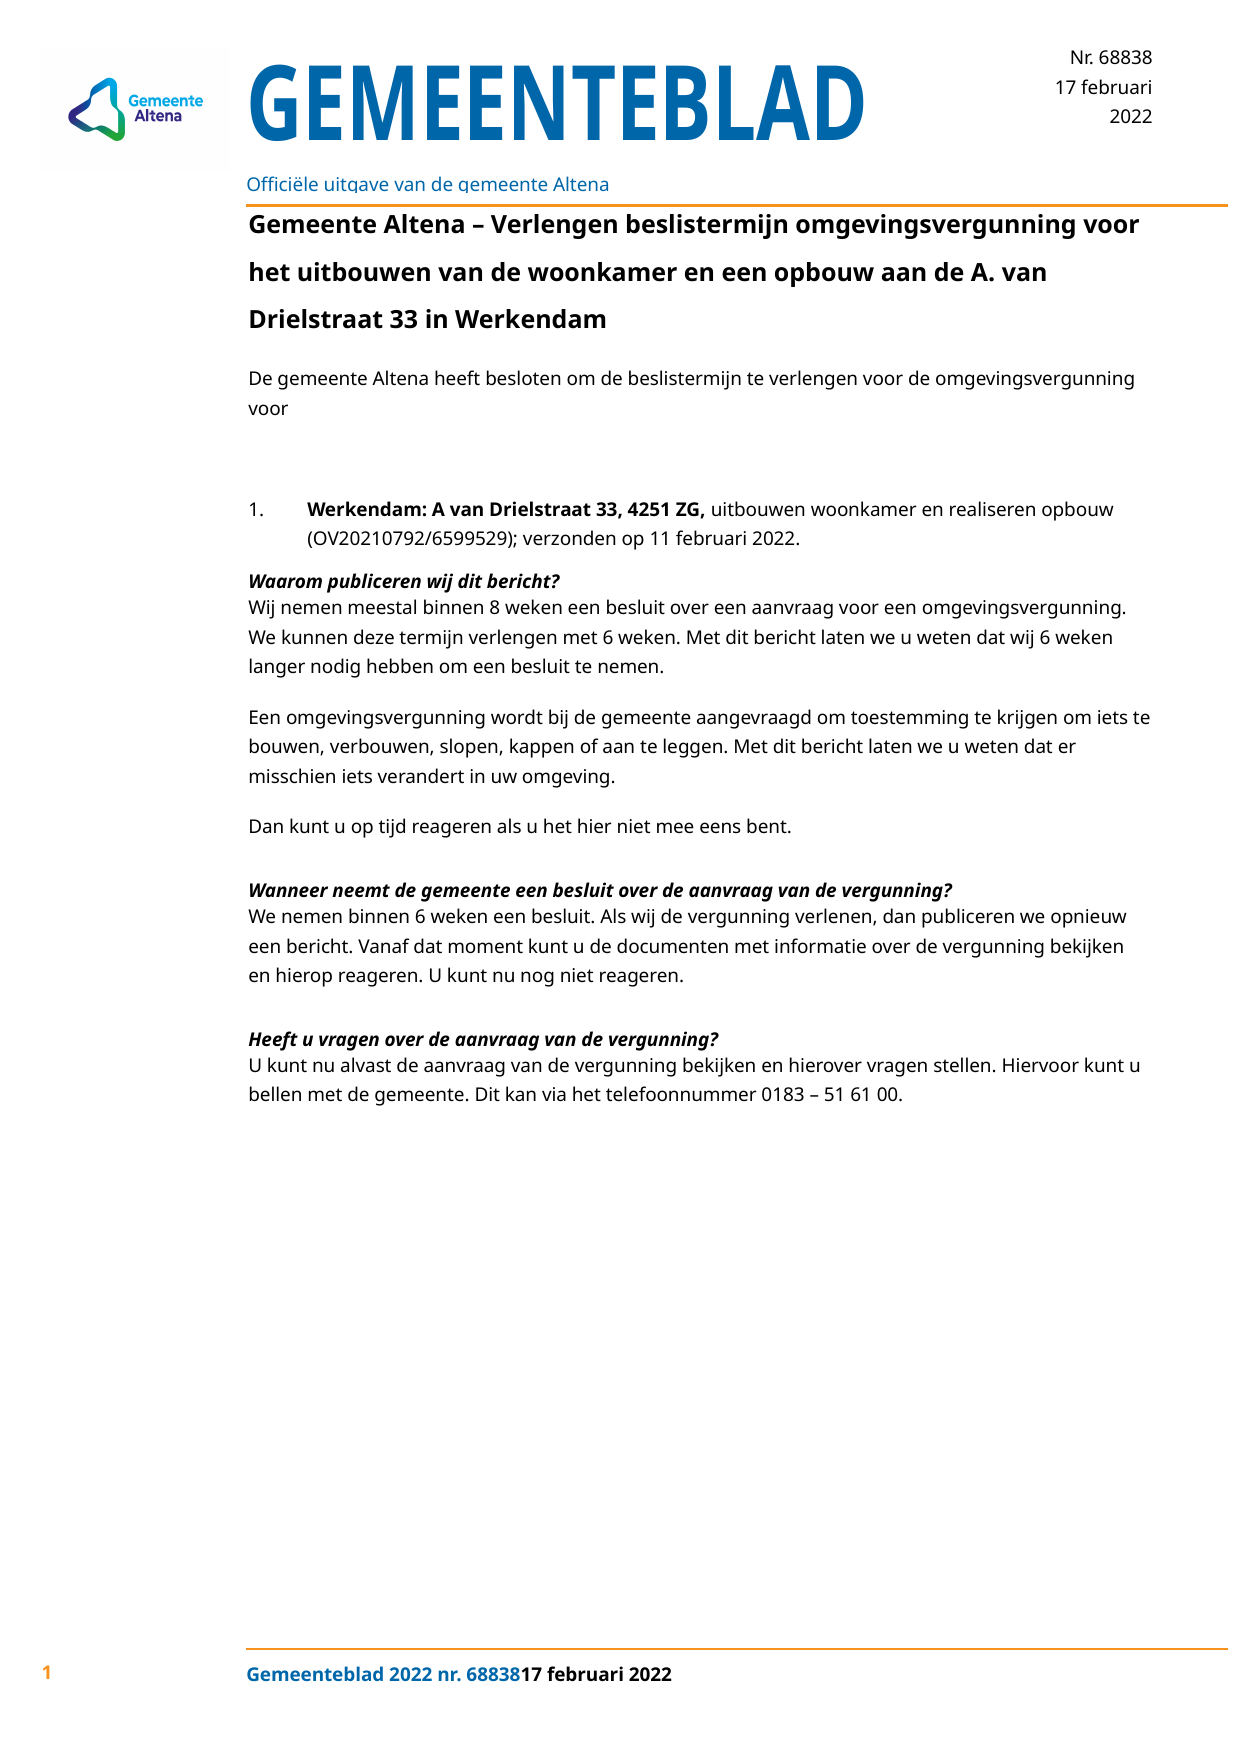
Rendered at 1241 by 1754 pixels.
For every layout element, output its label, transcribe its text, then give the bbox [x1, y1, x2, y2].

text Wanneer neemt de gemeente een besluit over de aanvraag van de vergunning? [248, 877, 1152, 903]
list Werkendam: A van Drielstraat 33, 4251 ZG, uitbouwen woonkamer en realiseren opbouw (OV20210792/6599529); verzonden op 11 februari 2022. [248, 496, 1152, 551]
text Gemeente Altena – Verlengen beslistermijn omgevingsvergunning voor het uitbouwen van de woonkamer en een opbouw aan de A. van Drielstraat 33 in Werkendam [248, 207, 1152, 336]
text Wij nemen meestal binnen 8 weken een besluit over een aanvraag voor een omgevingsvergunning. We kunnen deze termijn verlengen met 6 weken. Met dit bericht laten we u weten dat wij 6 weken langer nodig hebben om een besluit te nemen. [248, 594, 1152, 679]
text Waarom publiceren wij dit bericht? [248, 569, 1152, 594]
text We nemen binnen 6 weken een besluit. Als wij de vergunning verlenen, dan publiceren we opnieuw een bericht. Vanaf dat moment kunt u de documenten met informatie over de vergunning bekijken en hierop reageren. U kunt nu nog niet reageren. [248, 903, 1152, 988]
picture [41, 47, 231, 172]
text U kunt nu alvast de aanvraag van de vergunning bekijken en hierover vragen stellen. Hiervoor kunt u bellen met de gemeente. Dit kan via het telefoonnummer 0183 – 51 61 00. [248, 1052, 1152, 1107]
text De gemeente Altena heeft besloten om de beslistermijn te verlengen voor de omgevingsvergunning voor [248, 366, 1152, 421]
text Heeft u vragen over de aanvraag van de vergunning? [248, 1026, 1152, 1052]
text Een omgevingsvergunning wordt bij de gemeente aangevraagd om toestemming te krijgen om iets te bouwen, verbouwen, slopen, kappen of aan te leggen. Met dit bericht laten we u weten dat er misschien iets verandert in uw omgeving. [248, 704, 1152, 789]
text Dan kunt u op tijd reageren als u het hier niet mee eens bent. [248, 813, 1152, 839]
